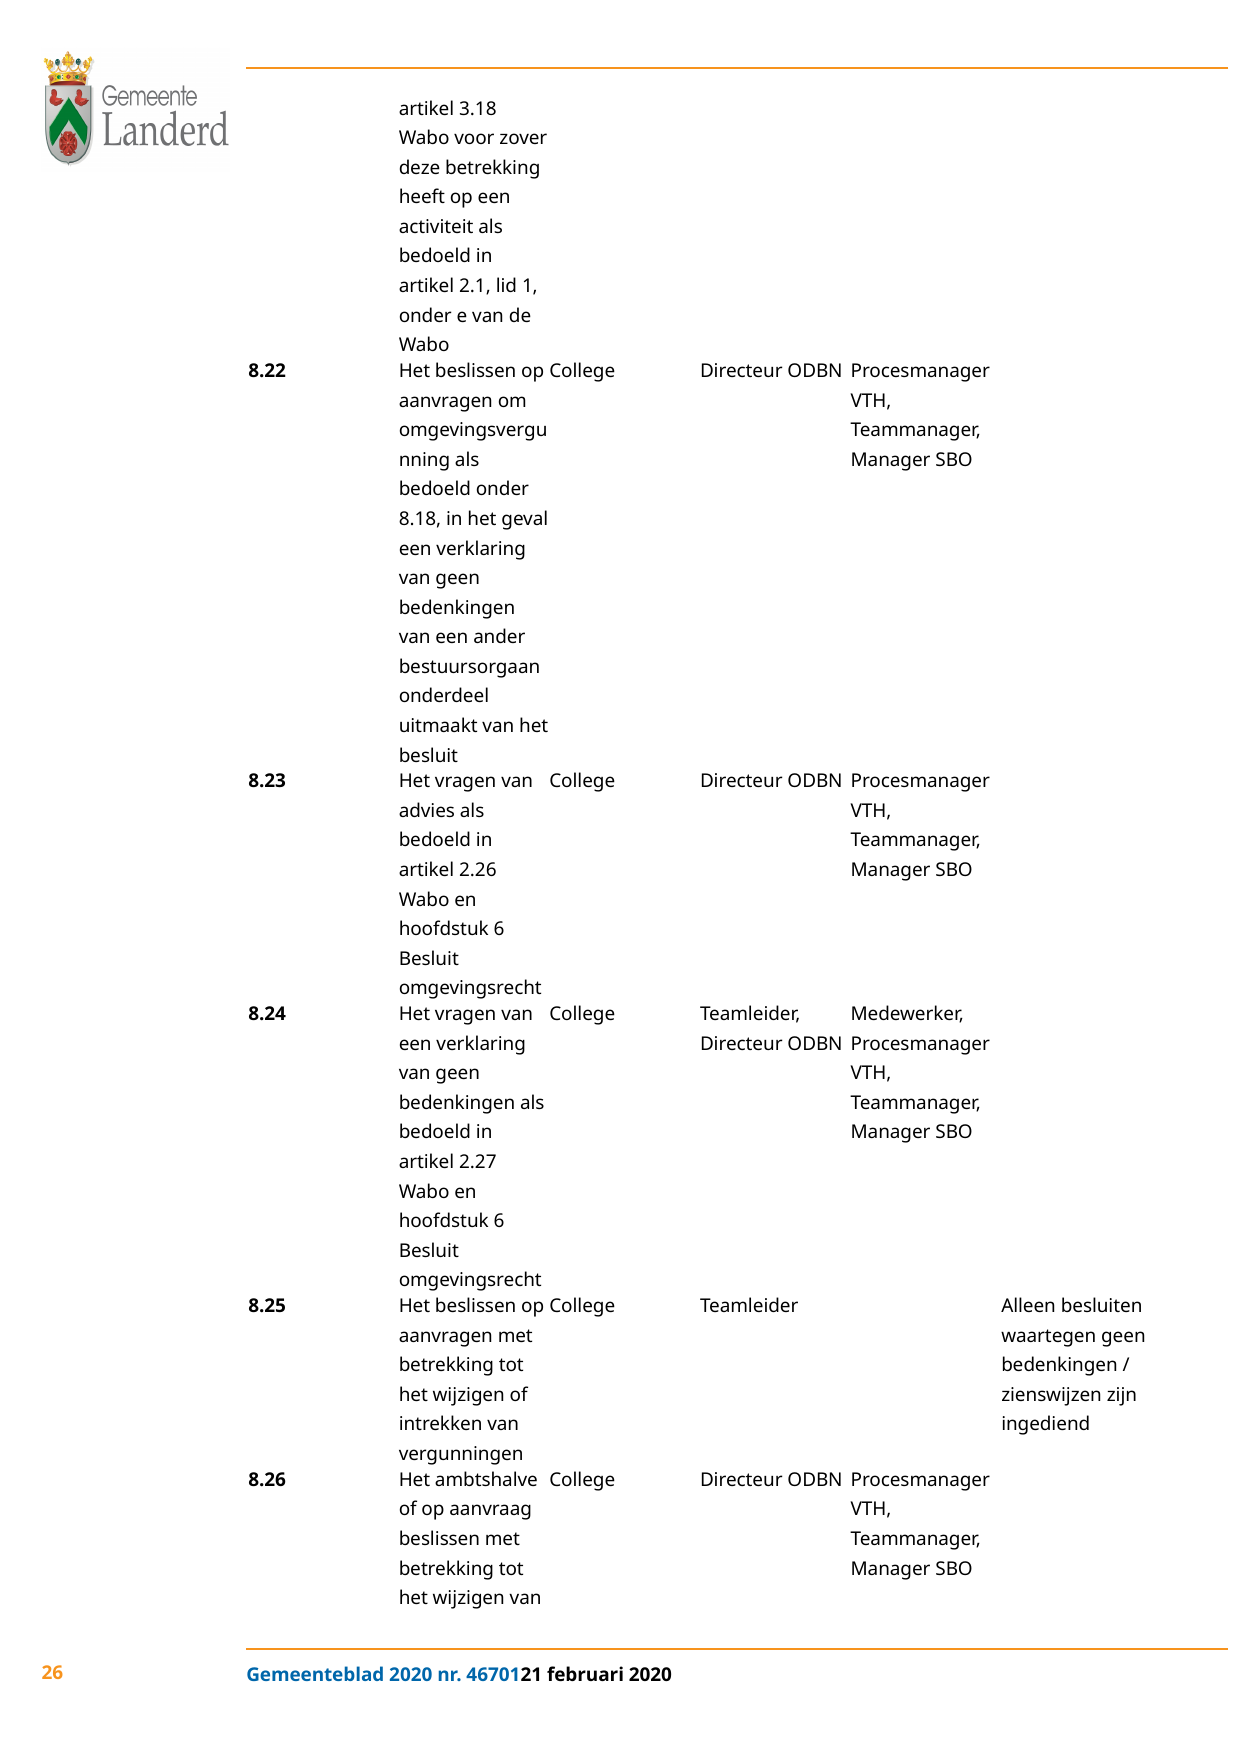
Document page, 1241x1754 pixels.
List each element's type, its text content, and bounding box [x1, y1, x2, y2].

table_cell Directeur ODBN [700, 768, 850, 1000]
table_cell [850, 95, 1001, 357]
table_cell 8.23 [248, 768, 398, 1000]
table_cell Procesmanager VTH, Teammanager, Manager SBO [850, 357, 1001, 767]
table_cell Het vragen van een verklaring van geen bedenkingen als bedoeld in artikel 2.27 Wabo en hoofdstuk 6 Besluit omgevingsrecht [399, 1000, 549, 1292]
table_cell [549, 95, 700, 357]
table_cell Medewerker, Procesmanager VTH, Teammanager, Manager SBO [850, 1000, 1001, 1292]
picture [41, 47, 231, 172]
table_cell College [549, 1466, 700, 1610]
table_cell [1001, 95, 1152, 357]
table_cell Het vragen van advies als bedoeld in artikel 2.26 Wabo en hoofdstuk 6 Besluit omgevingsrecht [399, 768, 549, 1000]
table_cell [1001, 1466, 1152, 1610]
table_cell [1001, 357, 1152, 767]
table_cell Procesmanager VTH, Teammanager, Manager SBO [850, 1466, 1001, 1610]
table_cell [850, 1292, 1001, 1466]
table_cell [700, 95, 850, 357]
table_cell Directeur ODBN [700, 1466, 850, 1610]
table_cell Alleen besluiten waartegen geen bedenkingen / zienswijzen zijn ingediend [1001, 1292, 1152, 1466]
table_cell College [549, 1292, 700, 1466]
table_cell College [549, 357, 700, 767]
table_cell Procesmanager VTH, Teammanager, Manager SBO [850, 768, 1001, 1000]
table_cell [1001, 1000, 1152, 1292]
table_cell 8.24 [248, 1000, 398, 1292]
table_cell Teamleider [700, 1292, 850, 1466]
table_cell artikel 3.18 Wabo voor zover deze betrekking heeft op een activiteit als bedoeld in artikel 2.1, lid 1, onder e van de Wabo [399, 95, 549, 357]
table_cell 8.22 [248, 357, 398, 767]
table_cell [1001, 768, 1152, 1000]
table_cell Directeur ODBN [700, 357, 850, 767]
table_cell Teamleider, Directeur ODBN [700, 1000, 850, 1292]
table_cell 8.26 [248, 1466, 398, 1610]
table_cell Het beslissen op aanvragen met betrekking tot het wijzigen of intrekken van vergunningen [399, 1292, 549, 1466]
table_cell [248, 95, 398, 357]
table_cell College [549, 768, 700, 1000]
table_cell 8.25 [248, 1292, 398, 1466]
table_cell Het ambtshalve of op aanvraag beslissen met betrekking tot het wijzigen van [399, 1466, 549, 1610]
table_cell College [549, 1000, 700, 1292]
table_cell Het beslissen op aanvragen om omgevingsvergunning als bedoeld onder 8.18, in het geval een verklaring van geen bedenkingen van een ander bestuursorgaan onderdeel uitmaakt van het besluit [399, 357, 549, 767]
